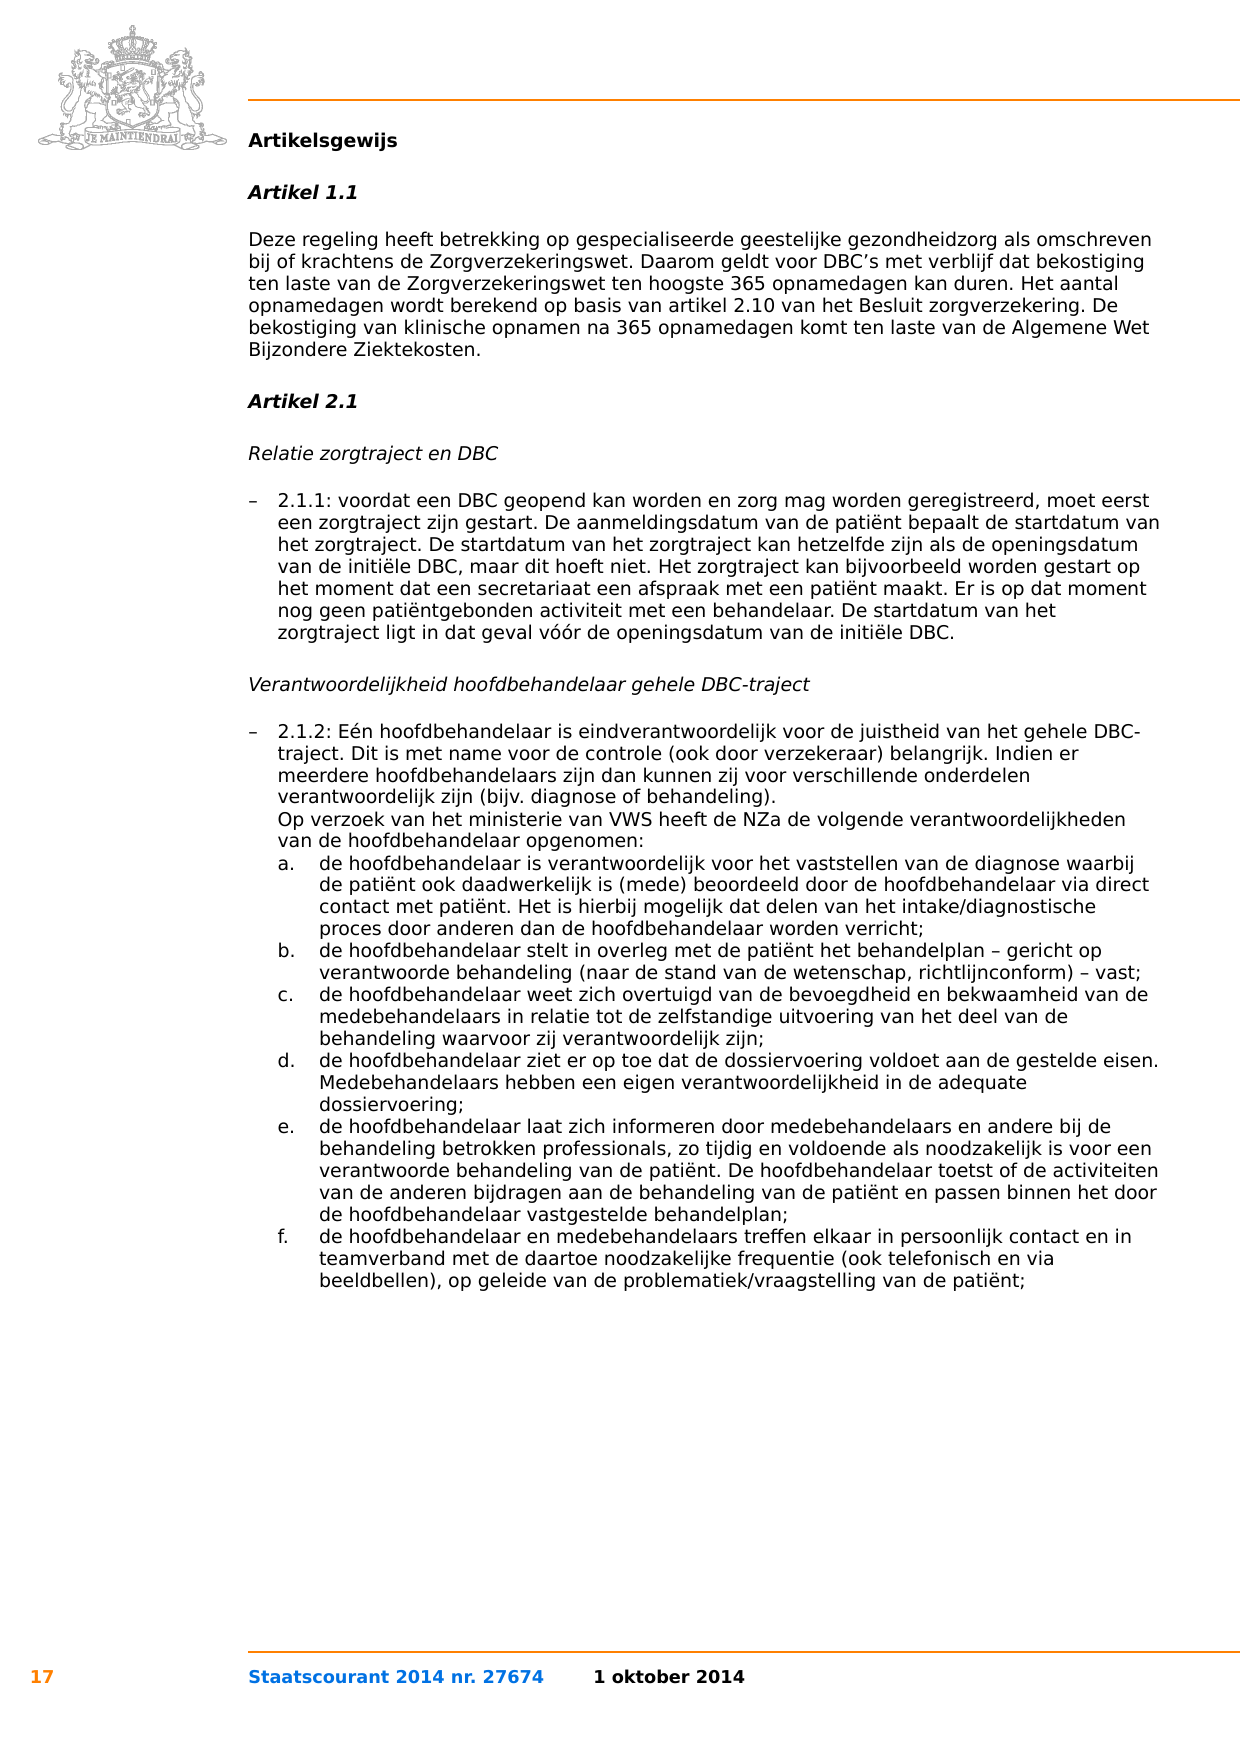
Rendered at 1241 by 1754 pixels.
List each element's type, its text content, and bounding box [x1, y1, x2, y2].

subtitle Relatie zorgtraject en DBC [248, 443, 1163, 465]
subtitle Artikel 1.1 [248, 182, 1163, 204]
text b. de hoofdbehandelaar stelt in overleg met de patiënt het behandelplan – gericht op verantwoorde behandeling (naar de stand van de wetenschap, richtlijnconform) – vast; [277, 940, 1163, 984]
text e. de hoofdbehandelaar laat zich informeren door medebehandelaars en andere bij de behandeling betrokken professionals, zo tijdig en voldoende als noodzakelijk is voor een verantwoorde behandeling van de patiënt. De hoofdbehandelaar toetst of de activiteiten van de anderen bijdragen aan de behandeling van de patiënt en passen binnen het door de hoofdbehandelaar vastgestelde behandelplan; [277, 1116, 1163, 1226]
text Deze regeling heeft betrekking op gespecialiseerde geestelijke gezondheidzorg als omschreven bij of krachtens de Zorgverzekeringswet. Daarom geldt voor DBC’s met verblijf dat bekostiging ten laste van de Zorgverzekeringswet ten hoogste 365 opnamedagen kan duren. Het aantal opnamedagen wordt berekend op basis van artikel 2.10 van het Besluit zorgverzekering. De bekostiging van klinische opnamen na 365 opnamedagen komt ten laste van de Algemene Wet Bijzondere Ziektekosten. [248, 229, 1163, 361]
subtitle Artikel 2.1 [248, 391, 1163, 413]
text – 2.1.2: Eén hoofdbehandelaar is eindverantwoordelijk voor de juistheid van het gehele DBC-traject. Dit is met name voor de controle (ook door verzekeraar) belangrijk. Indien er meerdere hoofdbehandelaars zijn dan kunnen zij voor verschillende onderdelen verantwoordelijk zijn (bijv. diagnose of behandeling). [248, 721, 1163, 808]
text Op verzoek van het ministerie van VWS heeft de NZa de volgende verantwoordelijkheden van de hoofdbehandelaar opgenomen: [277, 808, 1163, 852]
text d. de hoofdbehandelaar ziet er op toe dat de dossiervoering voldoet aan de gestelde eisen. Medebehandelaars hebben een eigen verantwoordelijkheid in de adequate dossiervoering; [277, 1050, 1163, 1116]
text c. de hoofdbehandelaar weet zich overtuigd van de bevoegdheid en bekwaamheid van de medebehandelaars in relatie tot de zelfstandige uitvoering van het deel van de behandeling waarvoor zij verantwoordelijk zijn; [277, 984, 1163, 1050]
subtitle Verantwoordelijkheid hoofdbehandelaar gehele DBC-traject [248, 673, 1163, 696]
picture [38, 25, 227, 150]
text a. de hoofdbehandelaar is verantwoordelijk voor het vaststellen van de diagnose waarbij de patiënt ook daadwerkelijk is (mede) beoordeeld door de hoofdbehandelaar via direct contact met patiënt. Het is hierbij mogelijk dat delen van het intake/diagnostische proces door anderen dan de hoofdbehandelaar worden verricht; [277, 852, 1163, 940]
text – 2.1.1: voordat een DBC geopend kan worden en zorg mag worden geregistreerd, moet eerst een zorgtraject zijn gestart. De aanmeldingsdatum van de patiënt bepaalt de startdatum van het zorgtraject. De startdatum van het zorgtraject kan hetzelfde zijn als de openingsdatum van de initiële DBC, maar dit hoeft niet. Het zorgtraject kan bijvoorbeeld worden gestart op het moment dat een secretariaat een afspraak met een patiënt maakt. Er is op dat moment nog geen patiëntgebonden activiteit met een behandelaar. De startdatum van het zorgtraject ligt in dat geval vóór de openingsdatum van de initiële DBC. [248, 490, 1163, 643]
subtitle Artikelsgewijs [248, 130, 1163, 152]
text f. de hoofdbehandelaar en medebehandelaars treffen elkaar in persoonlijk contact en in teamverband met de daartoe noodzakelijke frequentie (ook telefonisch en via beeldbellen), op geleide van de problematiek/vraagstelling van de patiënt; [277, 1226, 1163, 1292]
